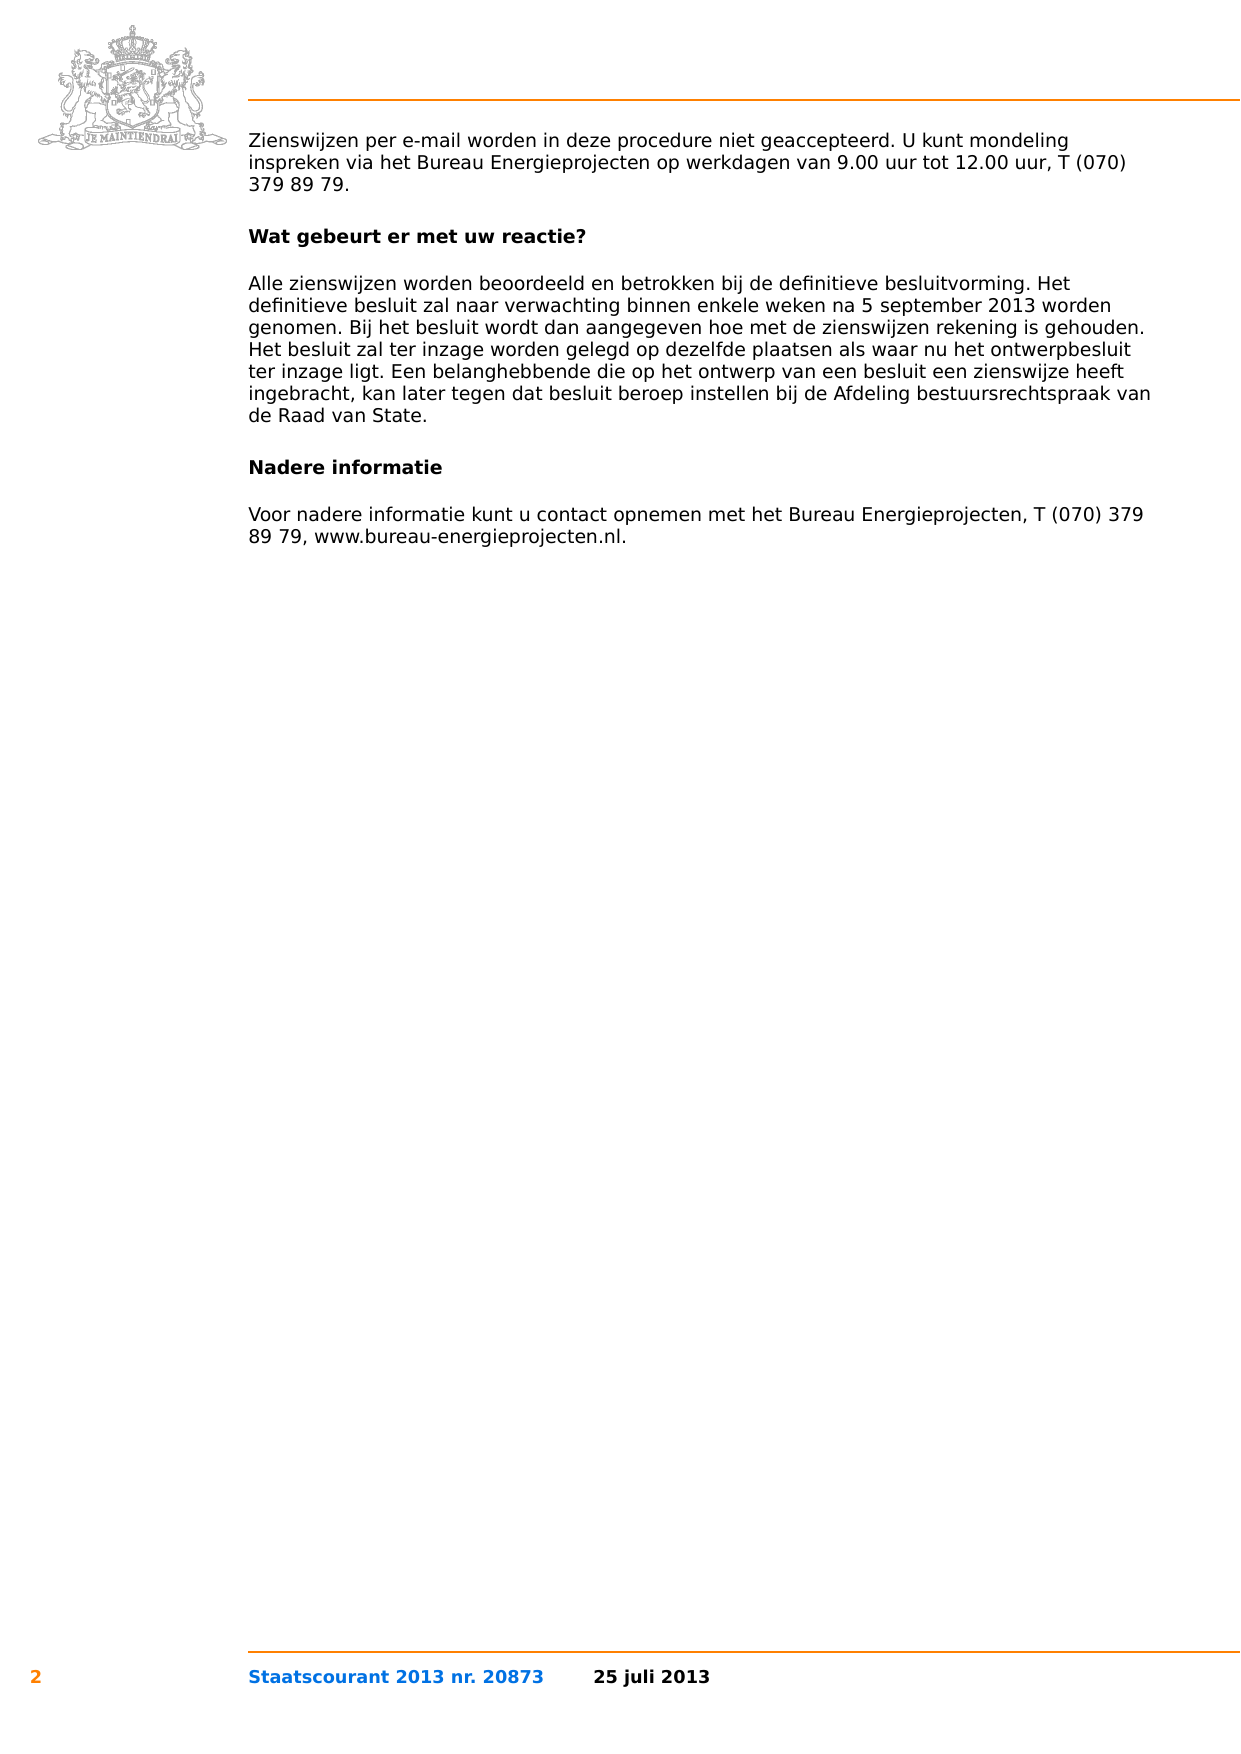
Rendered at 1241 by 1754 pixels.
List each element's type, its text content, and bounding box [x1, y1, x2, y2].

text Alle zienswijzen worden beoordeeld en betrokken bij de definitieve besluitvorming. Het definitieve besluit zal naar verwachting binnen enkele weken na 5 september 2013 worden genomen. Bij het besluit wordt dan aangegeven hoe met de zienswijzen rekening is gehouden. Het besluit zal ter inzage worden gelegd op dezelfde plaatsen als waar nu het ontwerpbesluit ter inzage ligt. Een belanghebbende die op het ontwerp van een besluit een zienswijze heeft ingebracht, kan later tegen dat besluit beroep instellen bij de Afdeling bestuursrechtspraak van de Raad van State. [248, 273, 1163, 427]
subtitle Nadere informatie [248, 457, 1163, 479]
text Voor nadere informatie kunt u contact opnemen met het Bureau Energieprojecten, T (070) 379 89 79, www.bureau-energieprojecten.nl. [248, 504, 1163, 548]
picture [38, 25, 227, 150]
text Zienswijzen per e-mail worden in deze procedure niet geaccepteerd. U kunt mondeling inspreken via het Bureau Energieprojecten op werkdagen van 9.00 uur tot 12.00 uur, T (070) 379 89 79. [248, 130, 1163, 196]
subtitle Wat gebeurt er met uw reactie? [248, 226, 1163, 248]
